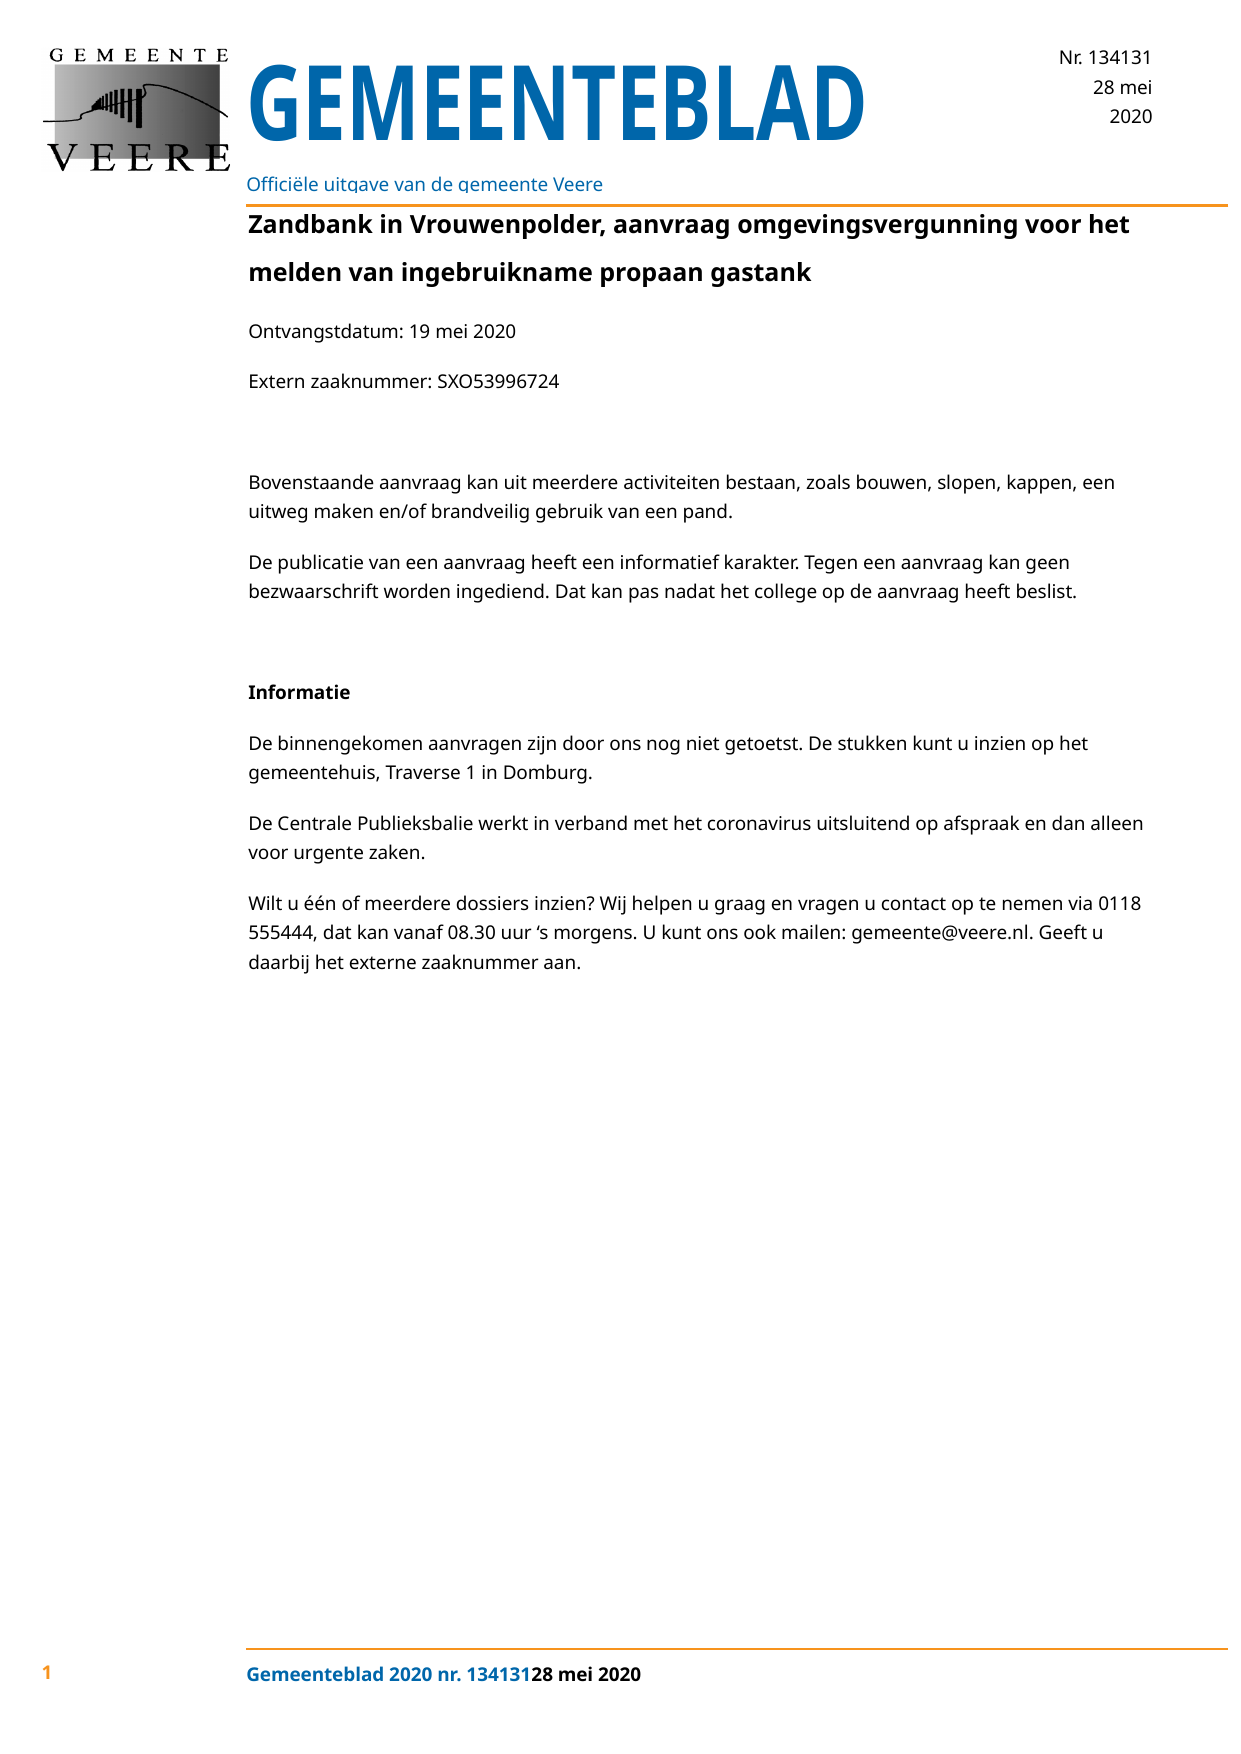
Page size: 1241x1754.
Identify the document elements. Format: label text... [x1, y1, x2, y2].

text Wilt u één of meerdere dossiers inzien? Wij helpen u graag en vragen u contact op te nemen via 0118 555444, dat kan vanaf 08.30 uur ‘s morgens. U kunt ons ook mailen: gemeente@veere.nl. Geeft u daarbij het externe zaaknummer aan. [248, 890, 1152, 975]
text De Centrale Publieksbalie werkt in verband met het coronavirus uitsluitend op afspraak en dan alleen voor urgente zaken. [248, 810, 1152, 865]
text Ontvangstdatum: 19 mei 2020 [248, 318, 1152, 344]
text Informatie [248, 679, 1152, 705]
text De binnengekomen aanvragen zijn door ons nog niet getoetst. De stukken kunt u inzien op het gemeentehuis, Traverse 1 in Domburg. [248, 730, 1152, 785]
text Bovenstaande aanvraag kan uit meerdere activiteiten bestaan, zoals bouwen, slopen, kappen, een uitweg maken en/of brandveilig gebruik van een pand. [248, 469, 1152, 524]
text Zandbank in Vrouwenpolder, aanvraag omgevingsvergunning voor het melden van ingebruikname propaan gastank [248, 207, 1152, 288]
text Extern zaaknummer: SXO53996724 [248, 368, 1152, 394]
text De publicatie van een aanvraag heeft een informatief karakter. Tegen een aanvraag kan geen bezwaarschrift worden ingediend. Dat kan pas nadat het college op de aanvraag heeft beslist. [248, 549, 1152, 604]
picture [41, 47, 231, 172]
